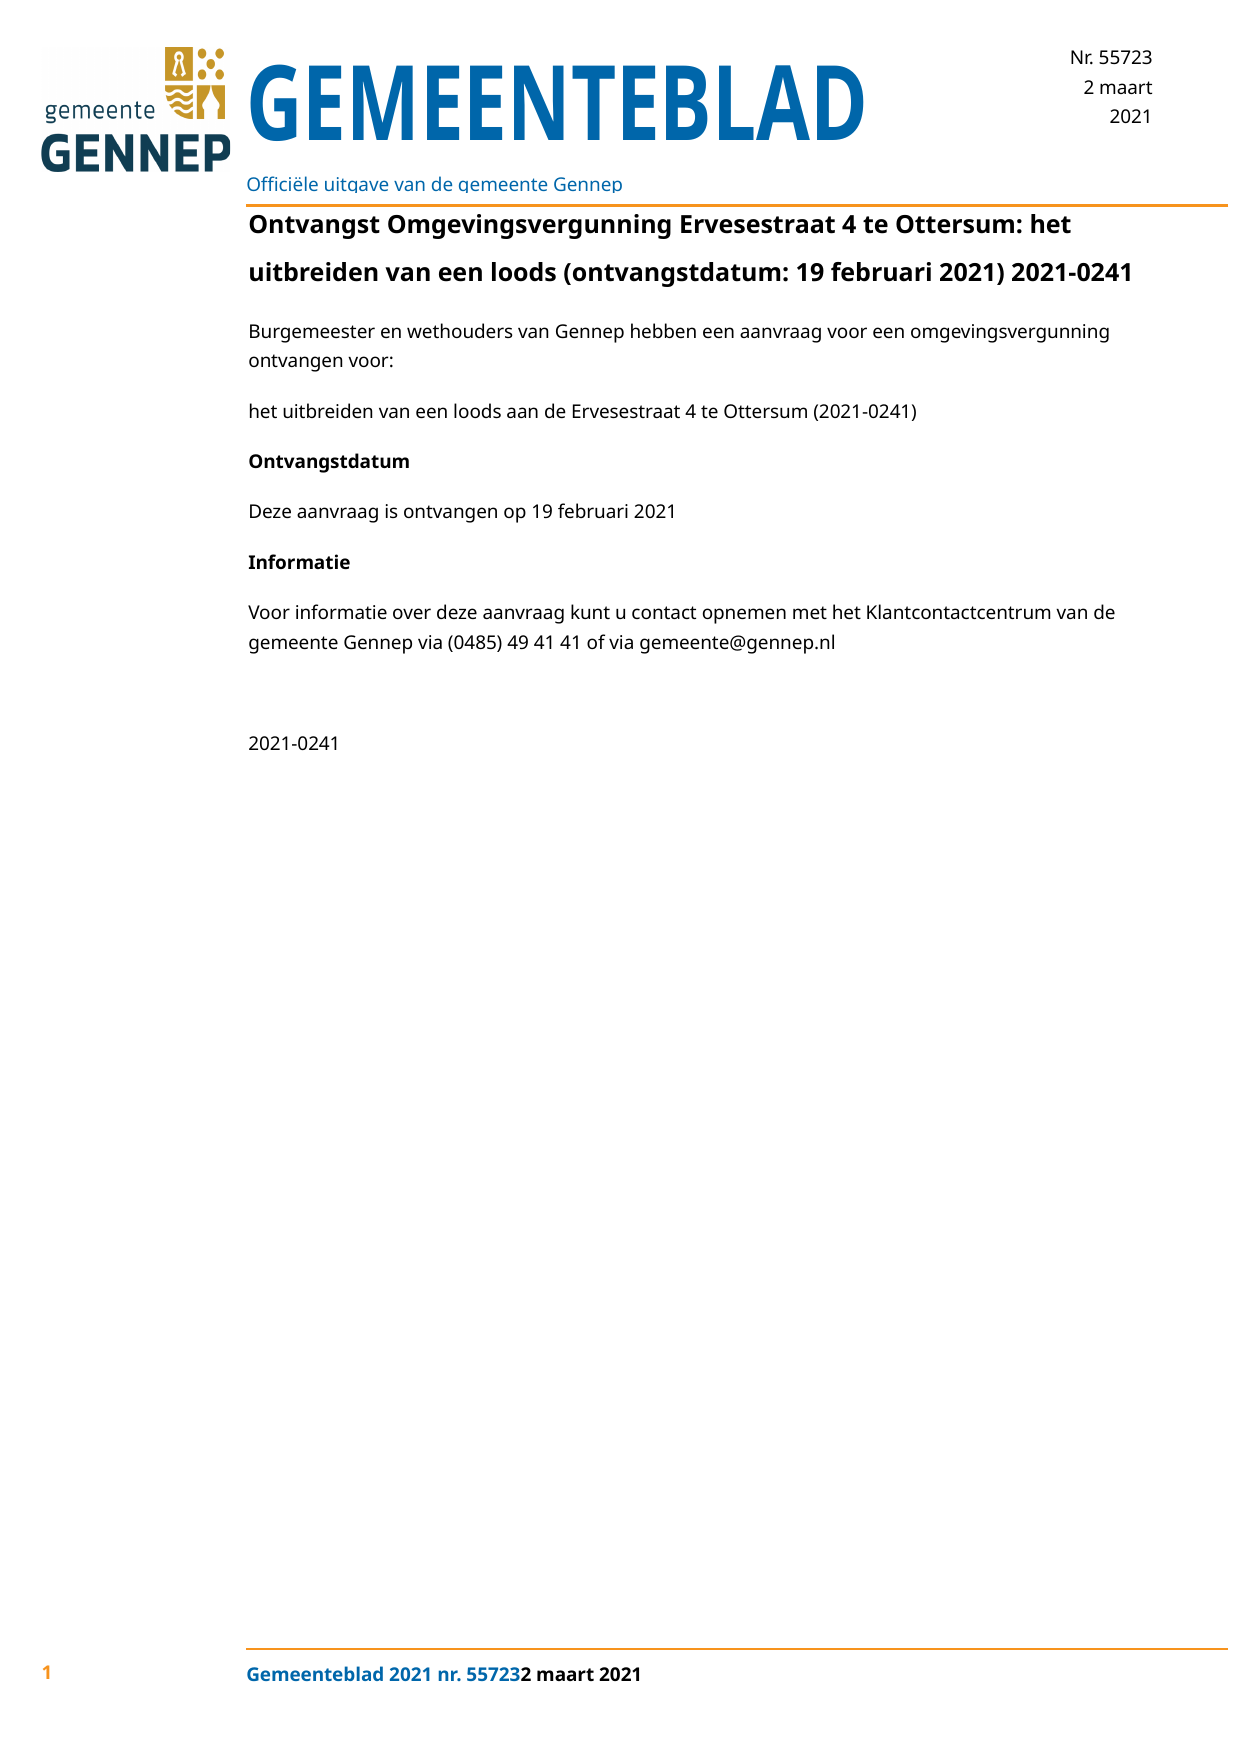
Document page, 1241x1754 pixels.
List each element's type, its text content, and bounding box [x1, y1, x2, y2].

text Burgemeester en wethouders van Gennep hebben een aanvraag voor een omgevingsvergunning ontvangen voor: [248, 318, 1152, 373]
text Ontvangst Omgevingsvergunning Ervesestraat 4 te Ottersum: het uitbreiden van een loods (ontvangstdatum: 19 februari 2021) 2021-0241 [248, 207, 1152, 288]
text Informatie [248, 549, 1152, 575]
text het uitbreiden van een loods aan de Ervesestraat 4 te Ottersum (2021-0241) [248, 398, 1152, 424]
text Voor informatie over deze aanvraag kunt u contact opnemen met het Klantcontactcentrum van de gemeente Gennep via (0485) 49 41 41 of via gemeente@gennep.nl [248, 599, 1152, 655]
text 2021-0241 [248, 730, 1152, 756]
picture [41, 47, 231, 172]
text Deze aanvraag is ontvangen op 19 februari 2021 [248, 499, 1152, 524]
text Ontvangstdatum [248, 448, 1152, 474]
